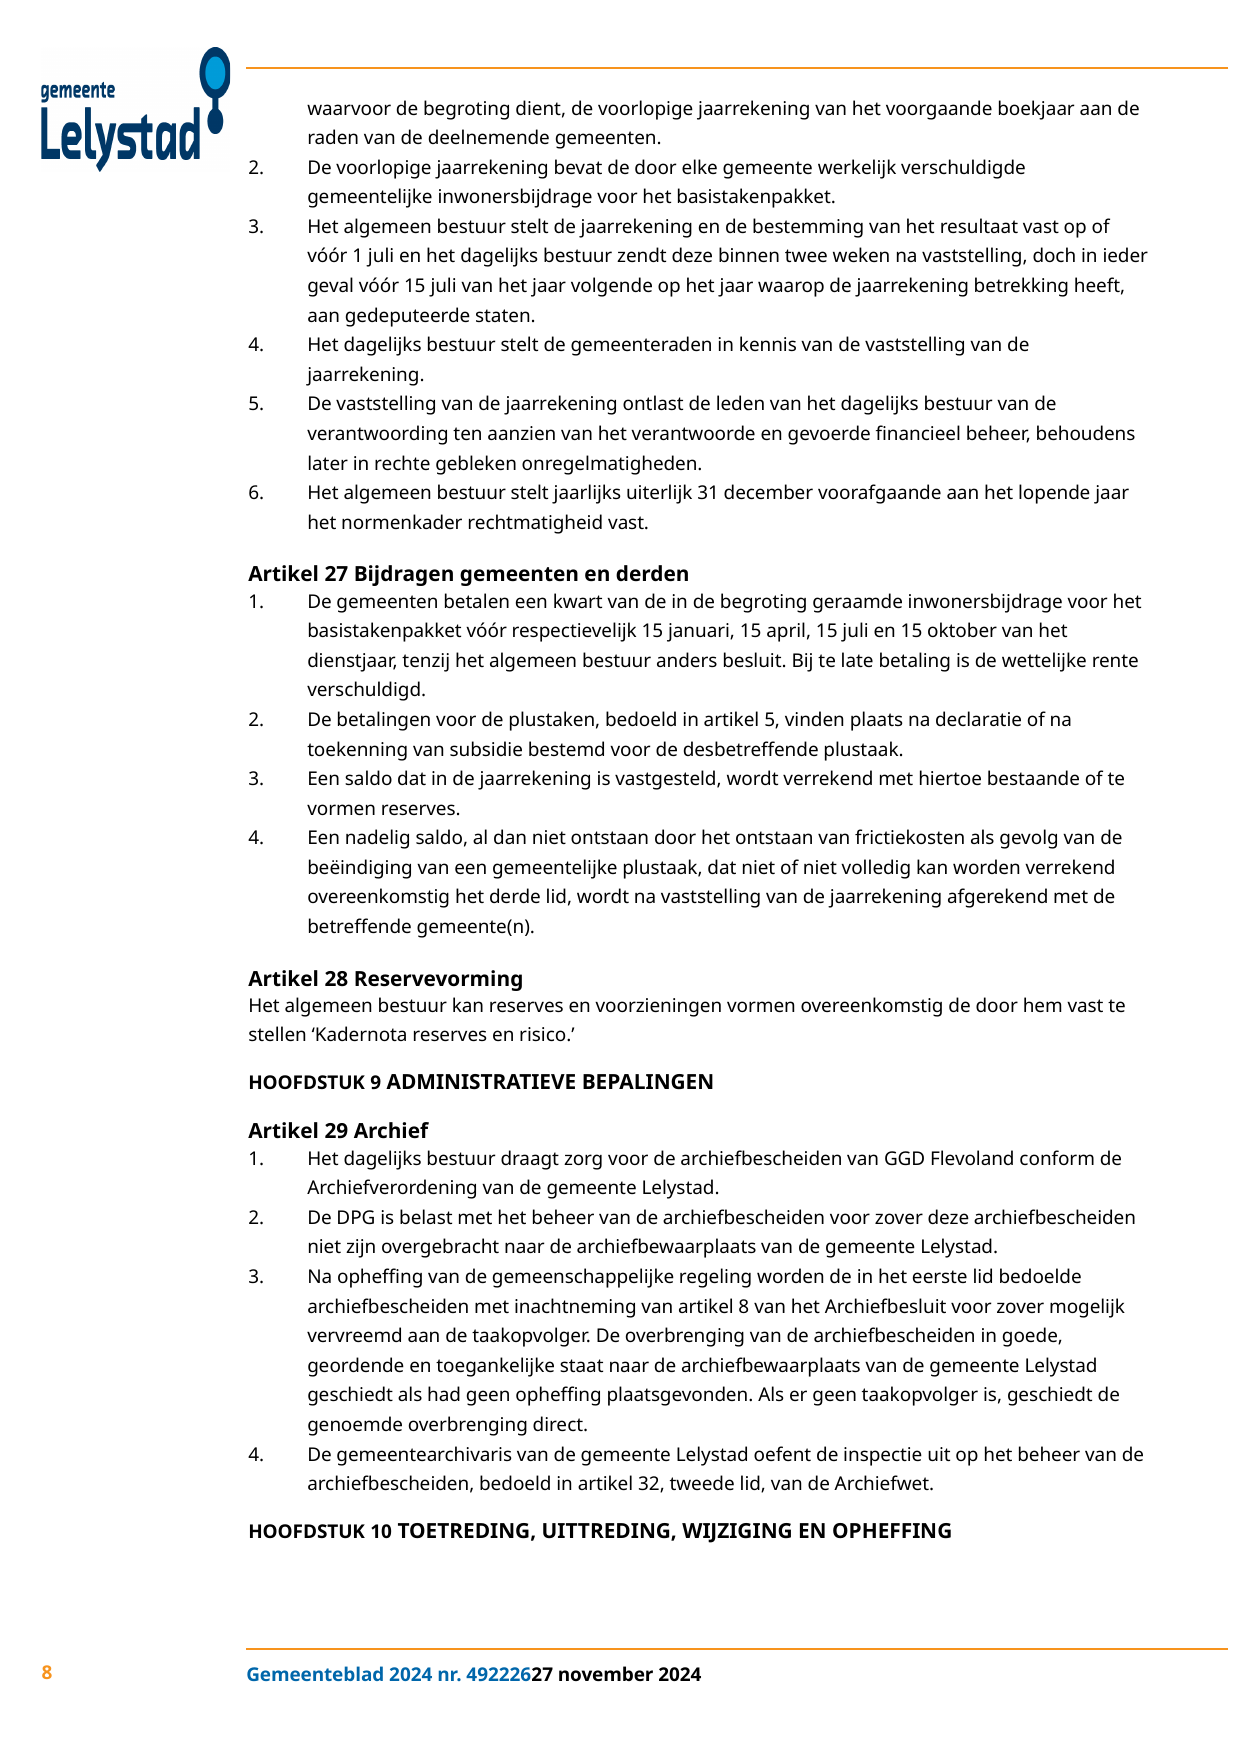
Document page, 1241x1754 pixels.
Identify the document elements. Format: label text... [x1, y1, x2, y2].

list Het dagelijks bestuur draagt zorg voor de archiefbescheiden van GGD Flevoland conform de Archiefverordening van de gemeente Lelystad. [248, 1145, 1152, 1200]
list Het dagelijks bestuur stelt de gemeenteraden in kennis van de vaststelling van de jaarrekening. [248, 331, 1152, 387]
list De gemeentearchivaris van de gemeente Lelystad oefent de inspectie uit op het beheer van de archiefbescheiden, bedoeld in artikel 32, tweede lid, van de Archiefwet. [248, 1441, 1152, 1496]
list De voorlopige jaarrekening bevat de door elke gemeente werkelijk verschuldigde gemeentelijke inwonersbijdrage voor het basistakenpakket. [248, 154, 1152, 209]
list Het algemeen bestuur stelt jaarlijks uiterlijk 31 december voorafgaande aan het lopende jaar het normenkader rechtmatigheid vast. [248, 479, 1152, 535]
list waarvoor de begroting dient, de voorlopige jaarrekening van het voorgaande boekjaar aan de raden van de deelnemende gemeenten. [248, 95, 1152, 150]
text Artikel 27 Bijdragen gemeenten en derden [248, 559, 1152, 588]
text HOOFDSTUK 10 TOETREDING, UITTREDING, WIJZIGING EN OPHEFFING [248, 1516, 1152, 1544]
list Na opheffing van de gemeenschappelijke regeling worden de in het eerste lid bedoelde archiefbescheiden met inachtneming van artikel 8 van het Archiefbesluit voor zover mogelijk vervreemd aan de taakopvolger. De overbrenging van de archiefbescheiden in goede, geordende en toegankelijke staat naar de archiefbewaarplaats van de gemeente Lelystad geschiedt als had geen opheffing plaatsgevonden. Als er geen taakopvolger is, geschiedt de genoemde overbrenging direct. [248, 1263, 1152, 1437]
list De betalingen voor de plustaken, bedoeld in artikel 5, vinden plaats na declaratie of na toekenning van subsidie bestemd voor de desbetreffende plustaak. [248, 706, 1152, 761]
text Het algemeen bestuur kan reserves en voorzieningen vormen overeenkomstig de door hem vast te stellen ‘Kadernota reserves en risico.’ [248, 992, 1152, 1047]
text Artikel 28 Reservevorming [248, 964, 1152, 992]
text Artikel 29 Archief [248, 1117, 1152, 1145]
list Een nadelig saldo, al dan niet ontstaan door het ontstaan van frictiekosten als gevolg van de beëindiging van een gemeentelijke plustaak, dat niet of niet volledig kan worden verrekend overeenkomstig het derde lid, wordt na vaststelling van de jaarrekening afgerekend met de betreffende gemeente(n). [248, 824, 1152, 939]
list De DPG is belast met het beheer van de archiefbescheiden voor zover deze archiefbescheiden niet zijn overgebracht naar de archiefbewaarplaats van de gemeente Lelystad. [248, 1204, 1152, 1259]
list Het algemeen bestuur stelt de jaarrekening en de bestemming van het resultaat vast op of vóór 1 juli en het dagelijks bestuur zendt deze binnen twee weken na vaststelling, doch in ieder geval vóór 15 juli van het jaar volgende op het jaar waarop de jaarrekening betrekking heeft, aan gedeputeerde staten. [248, 213, 1152, 328]
list De gemeenten betalen een kwart van de in de begroting geraamde inwonersbijdrage voor het basistakenpakket vóór respectievelijk 15 januari, 15 april, 15 juli en 15 oktober van het dienstjaar, tenzij het algemeen bestuur anders besluit. Bij te late betaling is de wettelijke rente verschuldigd. [248, 588, 1152, 702]
text HOOFDSTUK 9 ADMINISTRATIEVE BEPALINGEN [248, 1067, 1152, 1096]
picture [41, 47, 231, 172]
list Een saldo dat in de jaarrekening is vastgesteld, wordt verrekend met hiertoe bestaande of te vormen reserves. [248, 765, 1152, 821]
list De vaststelling van de jaarrekening ontlast de leden van het dagelijks bestuur van de verantwoording ten aanzien van het verantwoorde en gevoerde financieel beheer, behoudens later in rechte gebleken onregelmatigheden. [248, 391, 1152, 476]
